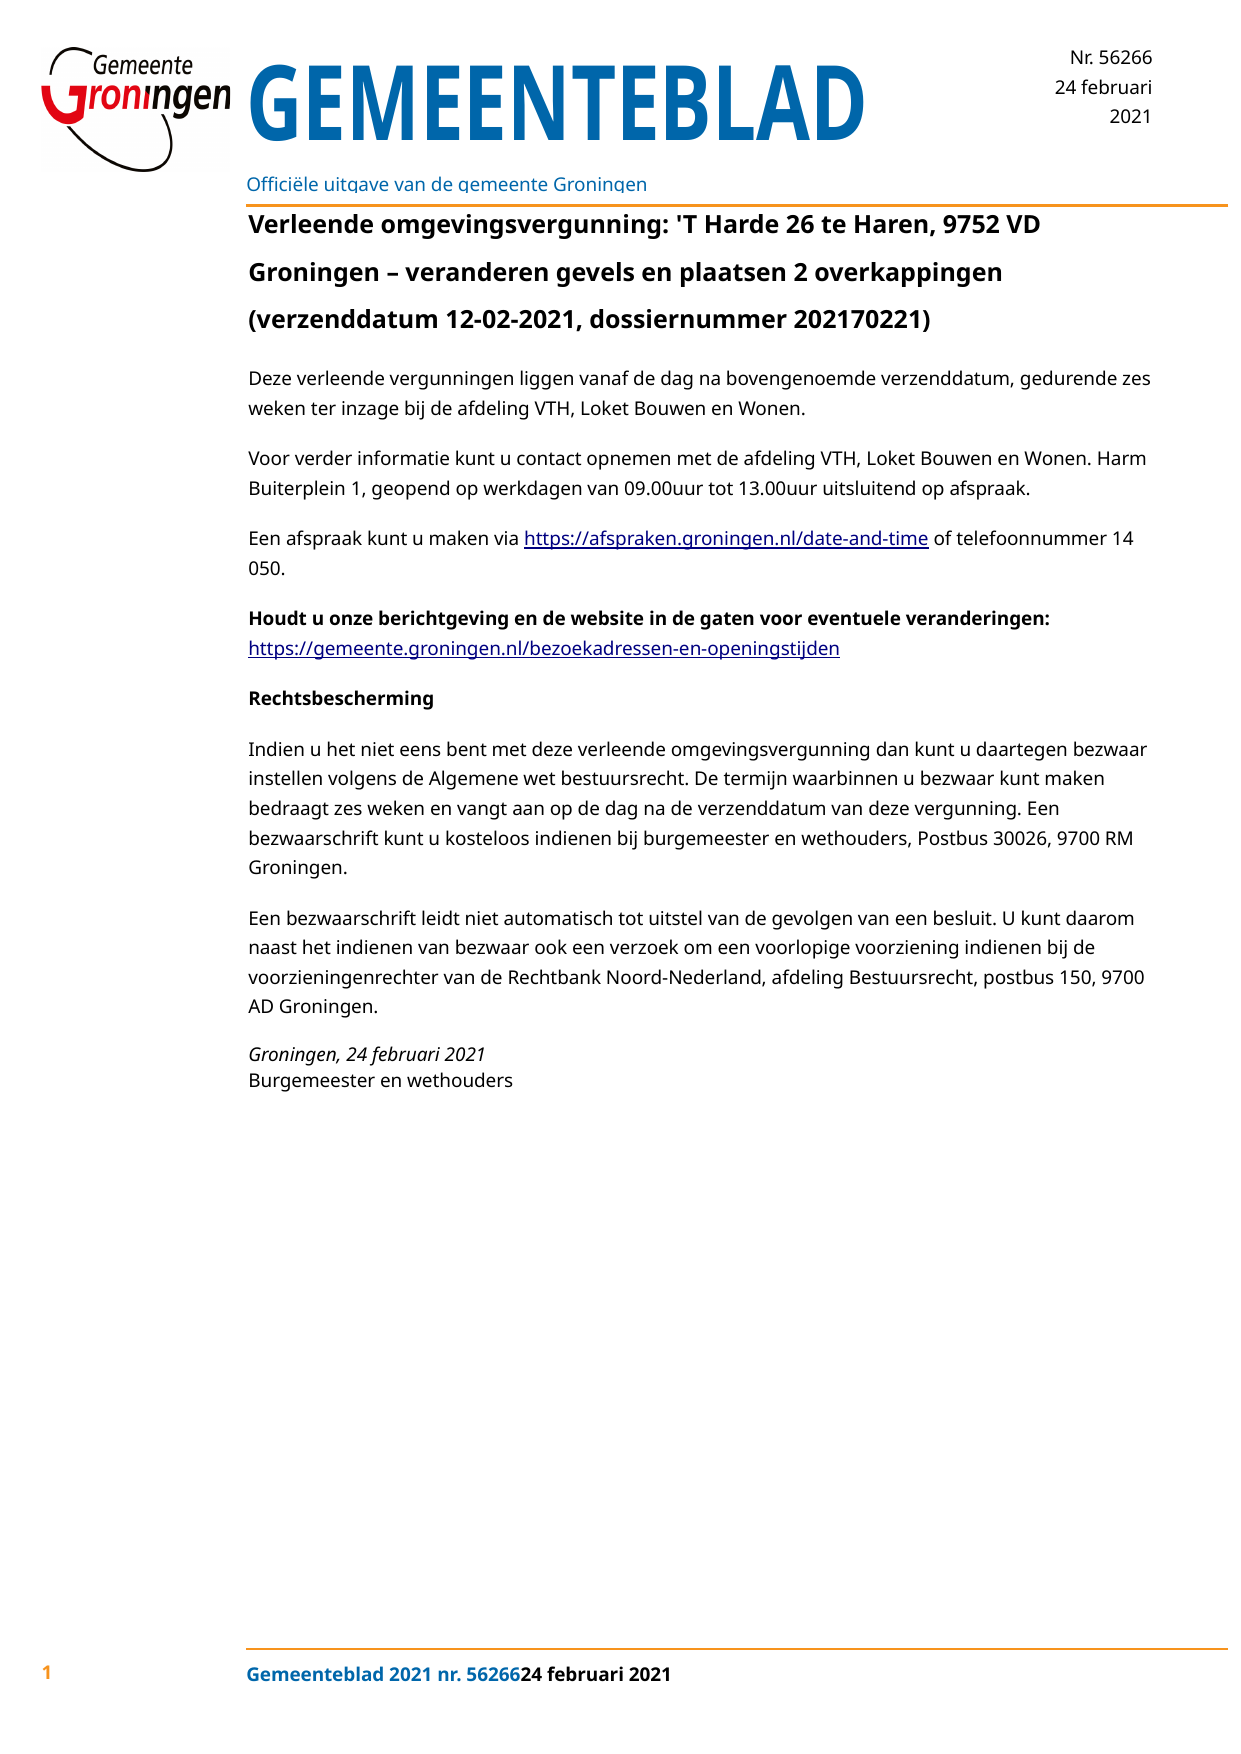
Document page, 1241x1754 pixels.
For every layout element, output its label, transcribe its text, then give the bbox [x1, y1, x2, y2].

text Deze verleende vergunningen liggen vanaf de dag na bovengenoemde verzenddatum, gedurende zes weken ter inzage bij de afdeling VTH, Loket Bouwen en Wonen. [248, 366, 1152, 421]
text Groningen, 24 februari 2021 [248, 1041, 1152, 1067]
text Voor verder informatie kunt u contact opnemen met de afdeling VTH, Loket Bouwen en Wonen. Harm Buiterplein 1, geopend op werkdagen van 09.00uur tot 13.00uur uitsluitend op afspraak. [248, 446, 1152, 501]
text Een afspraak kunt u maken via https://afspraken.groningen.nl/date-and-time of telefoonnummer 14 050. [248, 526, 1152, 581]
text Rechtsbescherming [248, 686, 1152, 711]
text Burgemeester en wethouders [248, 1067, 1152, 1093]
text Verleende omgevingsvergunning: 'T Harde 26 te Haren, 9752 VD Groningen – veranderen gevels en plaatsen 2 overkappingen (verzenddatum 12-02-2021, dossiernummer 202170221) [248, 207, 1152, 336]
text Een bezwaarschrift leidt niet automatisch tot uitstel van de gevolgen van een besluit. U kunt daarom naast het indienen van bezwaar ook een verzoek om een voorlopige voorziening indienen bij de voorzieningenrechter van de Rechtbank Noord-Nederland, afdeling Bestuursrecht, postbus 150, 9700 AD Groningen. [248, 905, 1152, 1019]
text Houdt u onze berichtgeving en de website in de gaten voor eventuele veranderingen: https://gemeente.groningen.nl/bezoekadressen-en-openingstijden [248, 606, 1152, 661]
text Indien u het niet eens bent met deze verleende omgevingsvergunning dan kunt u daartegen bezwaar instellen volgens de Algemene wet bestuursrecht. De termijn waarbinnen u bezwaar kunt maken bedraagt zes weken en vangt aan op de dag na de verzenddatum van deze vergunning. Een bezwaarschrift kunt u kosteloos indienen bij burgemeester en wethouders, Postbus 30026, 9700 RM Groningen. [248, 736, 1152, 880]
picture [41, 47, 231, 172]
